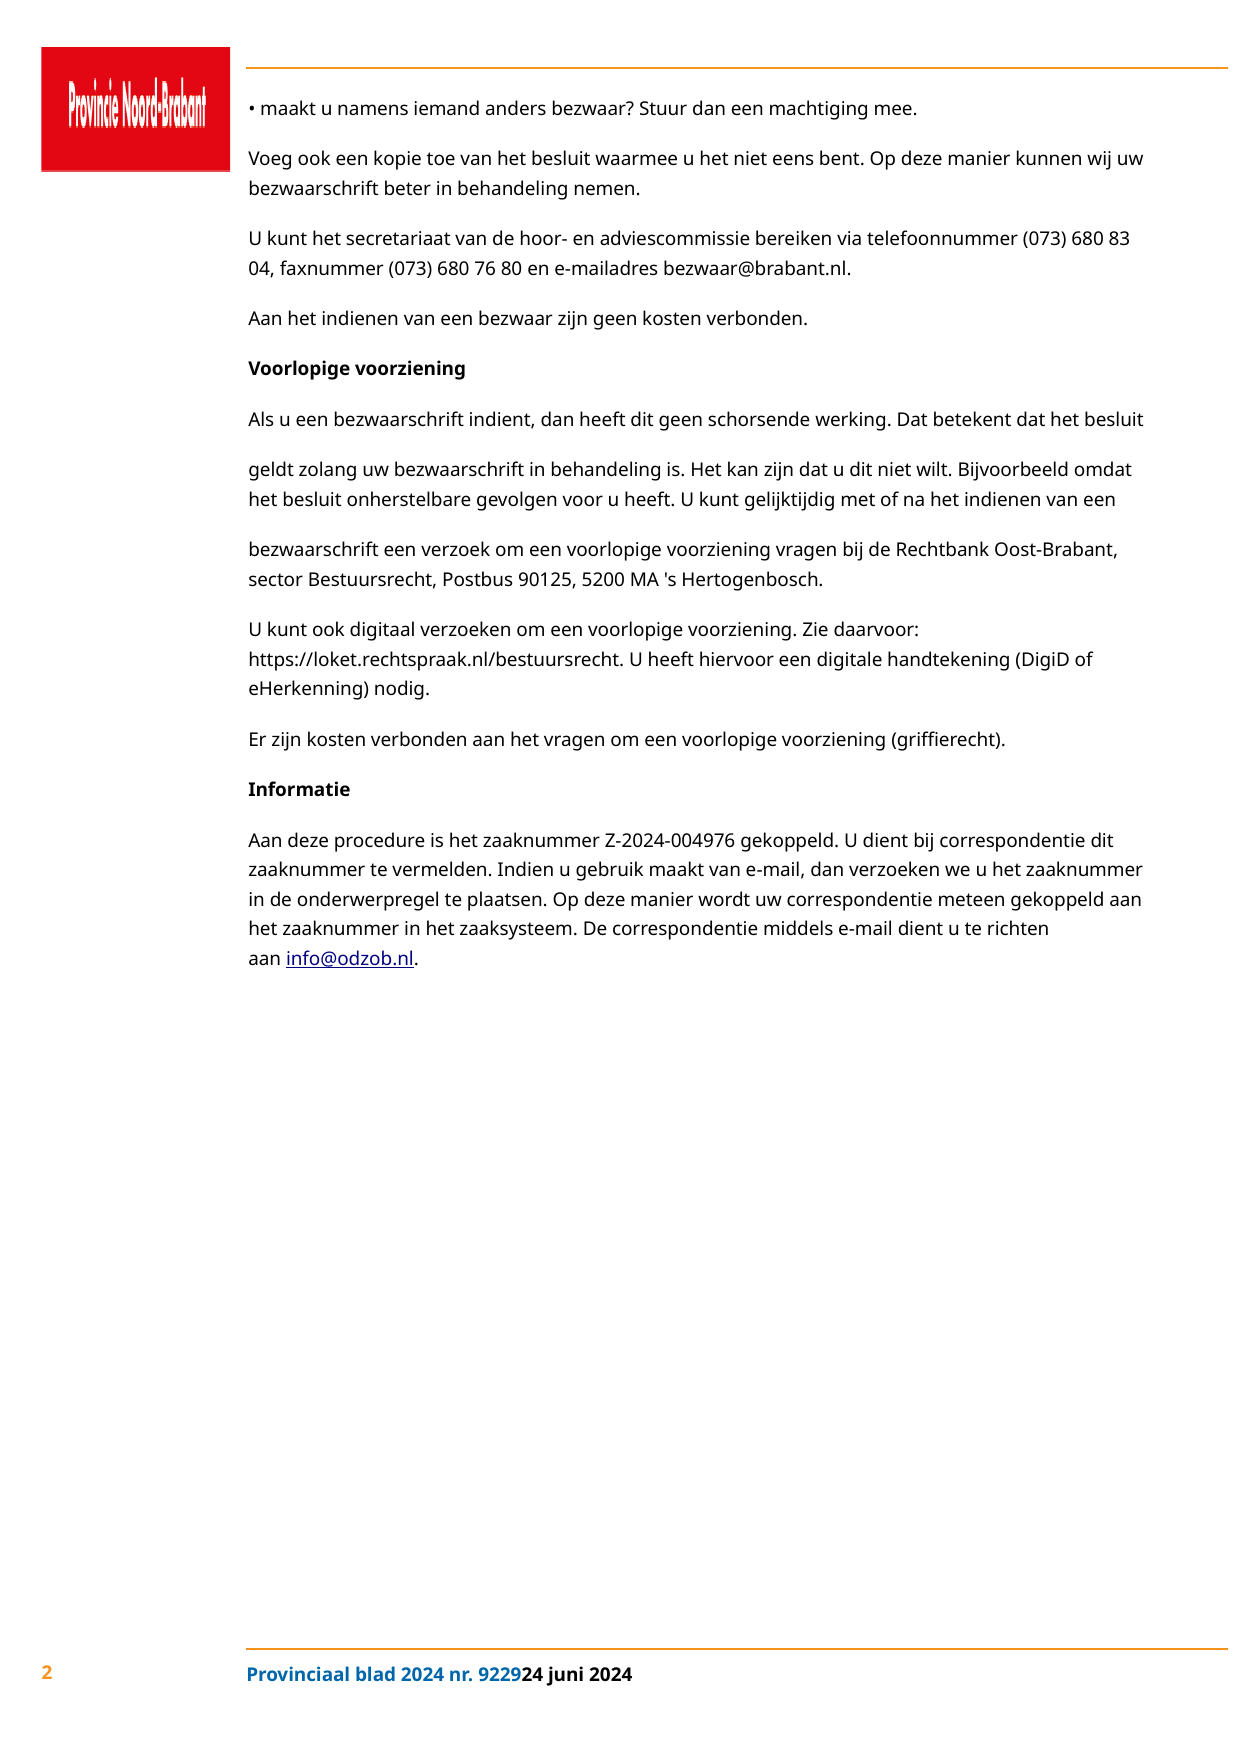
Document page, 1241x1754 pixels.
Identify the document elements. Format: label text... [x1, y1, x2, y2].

text Informatie [248, 776, 1152, 802]
text Er zijn kosten verbonden aan het vragen om een voorlopige voorziening (griffierecht). [248, 726, 1152, 752]
text Aan deze procedure is het zaaknummer Z-2024-004976 gekoppeld. U dient bij correspondentie dit zaaknummer te vermelden. Indien u gebruik maakt van e-mail, dan verzoeken we u het zaaknummer in de onderwerpregel te plaatsen. Op deze manier wordt uw correspondentie meteen gekoppeld aan het zaaknummer in het zaaksysteem. De correspondentie middels e-mail dient u te richten aan info@odzob.nl. [248, 827, 1152, 971]
text bezwaarschrift een verzoek om een voorlopige voorziening vragen bij de Rechtbank Oost-Brabant, sector Bestuursrecht, Postbus 90125, 5200 MA 's Hertogenbosch. [248, 536, 1152, 592]
text Voeg ook een kopie toe van het besluit waarmee u het niet eens bent. Op deze manier kunnen wij uw bezwaarschrift beter in behandeling nemen. [248, 145, 1152, 201]
text Als u een bezwaarschrift indient, dan heeft dit geen schorsende werking. Dat betekent dat het besluit [248, 406, 1152, 432]
text Voorlopige voorziening [248, 356, 1152, 381]
text U kunt ook digitaal verzoeken om een voorlopige voorziening. Zie daarvoor: https://loket.rechtspraak.nl/bestuursrecht. U heeft hiervoor een digitale handtekening (DigiD of eHerkenning) nodig. [248, 616, 1152, 701]
text geldt zolang uw bezwaarschrift in behandeling is. Het kan zijn dat u dit niet wilt. Bijvoorbeeld omdat het besluit onherstelbare gevolgen voor u heeft. U kunt gelijktijdig met of na het indienen van een [248, 456, 1152, 512]
text U kunt het secretariaat van de hoor- en adviescommissie bereiken via telefoonnummer (073) 680 83 04, faxnummer (073) 680 76 80 en e-mailadres bezwaar@brabant.nl. [248, 225, 1152, 281]
picture [41, 47, 231, 172]
text Aan het indienen van een bezwaar zijn geen kosten verbonden. [248, 305, 1152, 331]
text • maakt u namens iemand anders bezwaar? Stuur dan een machtiging mee. [248, 95, 1152, 121]
